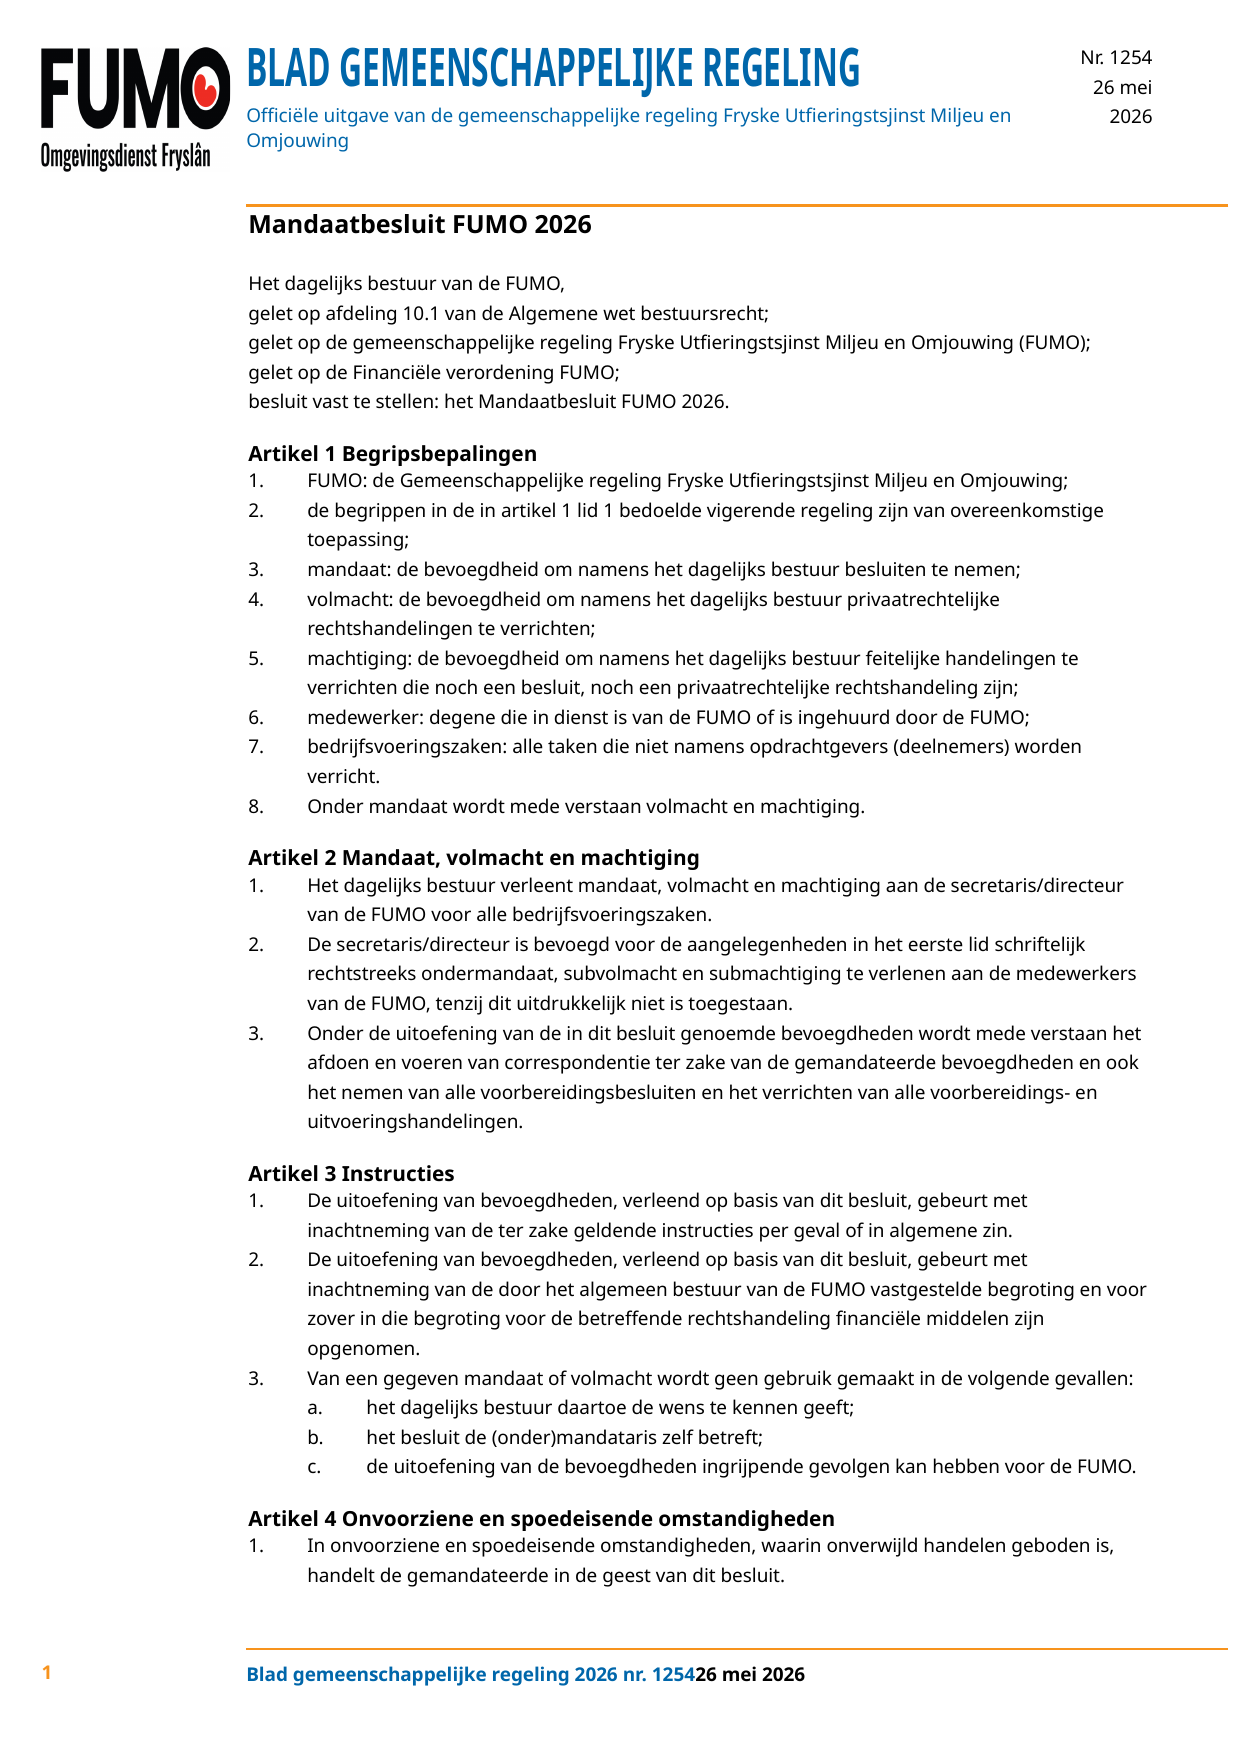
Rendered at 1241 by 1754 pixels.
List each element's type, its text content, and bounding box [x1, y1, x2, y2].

text Artikel 1 Begripsbepalingen [248, 439, 1152, 467]
list het besluit de (onder)mandataris zelf betreft; [307, 1424, 1152, 1450]
list de begrippen in de in artikel 1 lid 1 bedoelde vigerende regeling zijn van overeenkomstige toepassing; [248, 497, 1152, 552]
text gelet op de Financiële verordening FUMO; [248, 359, 1152, 385]
list FUMO: de Gemeenschappelijke regeling Fryske Utfieringstsjinst Miljeu en Omjouwing; [248, 467, 1152, 493]
list Het dagelijks bestuur verleent mandaat, volmacht en machtiging aan de secretaris/directeur van de FUMO voor alle bedrijfsvoeringszaken. [248, 872, 1152, 927]
text gelet op de gemeenschappelijke regeling Fryske Utfieringstsjinst Miljeu en Omjouwing (FUMO); [248, 329, 1152, 355]
list Onder de uitoefening van de in dit besluit genoemde bevoegdheden wordt mede verstaan het afdoen en voeren van correspondentie ter zake van de gemandateerde bevoegdheden en ook het nemen van alle voorbereidingsbesluiten en het verrichten van alle voorbereidings- en uitvoeringshandelingen. [248, 1020, 1152, 1134]
list De uitoefening van bevoegdheden, verleend op basis van dit besluit, gebeurt met inachtneming van de ter zake geldende instructies per geval of in algemene zin. [248, 1187, 1152, 1243]
list mandaat: de bevoegdheid om namens het dagelijks bestuur besluiten te nemen; [248, 556, 1152, 582]
list bedrijfsvoeringszaken: alle taken die niet namens opdrachtgevers (deelnemers) worden verricht. [248, 734, 1152, 789]
list Van een gegeven mandaat of volmacht wordt geen gebruik gemaakt in de volgende gevallen: [248, 1365, 1152, 1391]
list machtiging: de bevoegdheid om namens het dagelijks bestuur feitelijke handelingen te verrichten die noch een besluit, noch een privaatrechtelijke rechtshandeling zijn; [248, 645, 1152, 700]
text Artikel 4 Onvoorziene en spoedeisende omstandigheden [248, 1504, 1152, 1532]
list medewerker: degene die in dienst is van de FUMO of is ingehuurd door de FUMO; [248, 704, 1152, 730]
text Artikel 3 Instructies [248, 1159, 1152, 1187]
text Mandaatbesluit FUMO 2026 [248, 207, 1152, 241]
list het dagelijks bestuur daartoe de wens te kennen geeft; [307, 1394, 1152, 1420]
text gelet op afdeling 10.1 van de Algemene wet bestuursrecht; [248, 300, 1152, 326]
text besluit vast te stellen: het Mandaatbesluit FUMO 2026. [248, 389, 1152, 414]
text Artikel 2 Mandaat, volmacht en machtiging [248, 843, 1152, 872]
list Onder mandaat wordt mede verstaan volmacht en machtiging. [248, 793, 1152, 819]
list In onvoorziene en spoedeisende omstandigheden, waarin onverwijld handelen geboden is, handelt de gemandateerde in de geest van dit besluit. [248, 1532, 1152, 1588]
list volmacht: de bevoegdheid om namens het dagelijks bestuur privaatrechtelijke rechtshandelingen te verrichten; [248, 586, 1152, 641]
list De uitoefening van bevoegdheden, verleend op basis van dit besluit, gebeurt met inachtneming van de door het algemeen bestuur van de FUMO vastgestelde begroting en voor zover in die begroting voor de betreffende rechtshandeling financiële middelen zijn opgenomen. [248, 1246, 1152, 1361]
picture [41, 47, 231, 172]
list De secretaris/directeur is bevoegd voor de aangelegenheden in het eerste lid schriftelijk rechtstreeks ondermandaat, subvolmacht en submachtiging te verlenen aan de medewerkers van de FUMO, tenzij dit uitdrukkelijk niet is toegestaan. [248, 931, 1152, 1016]
text Het dagelijks bestuur van de FUMO, [248, 270, 1152, 296]
list de uitoefening van de bevoegdheden ingrijpende gevolgen kan hebben voor de FUMO. [307, 1453, 1152, 1479]
